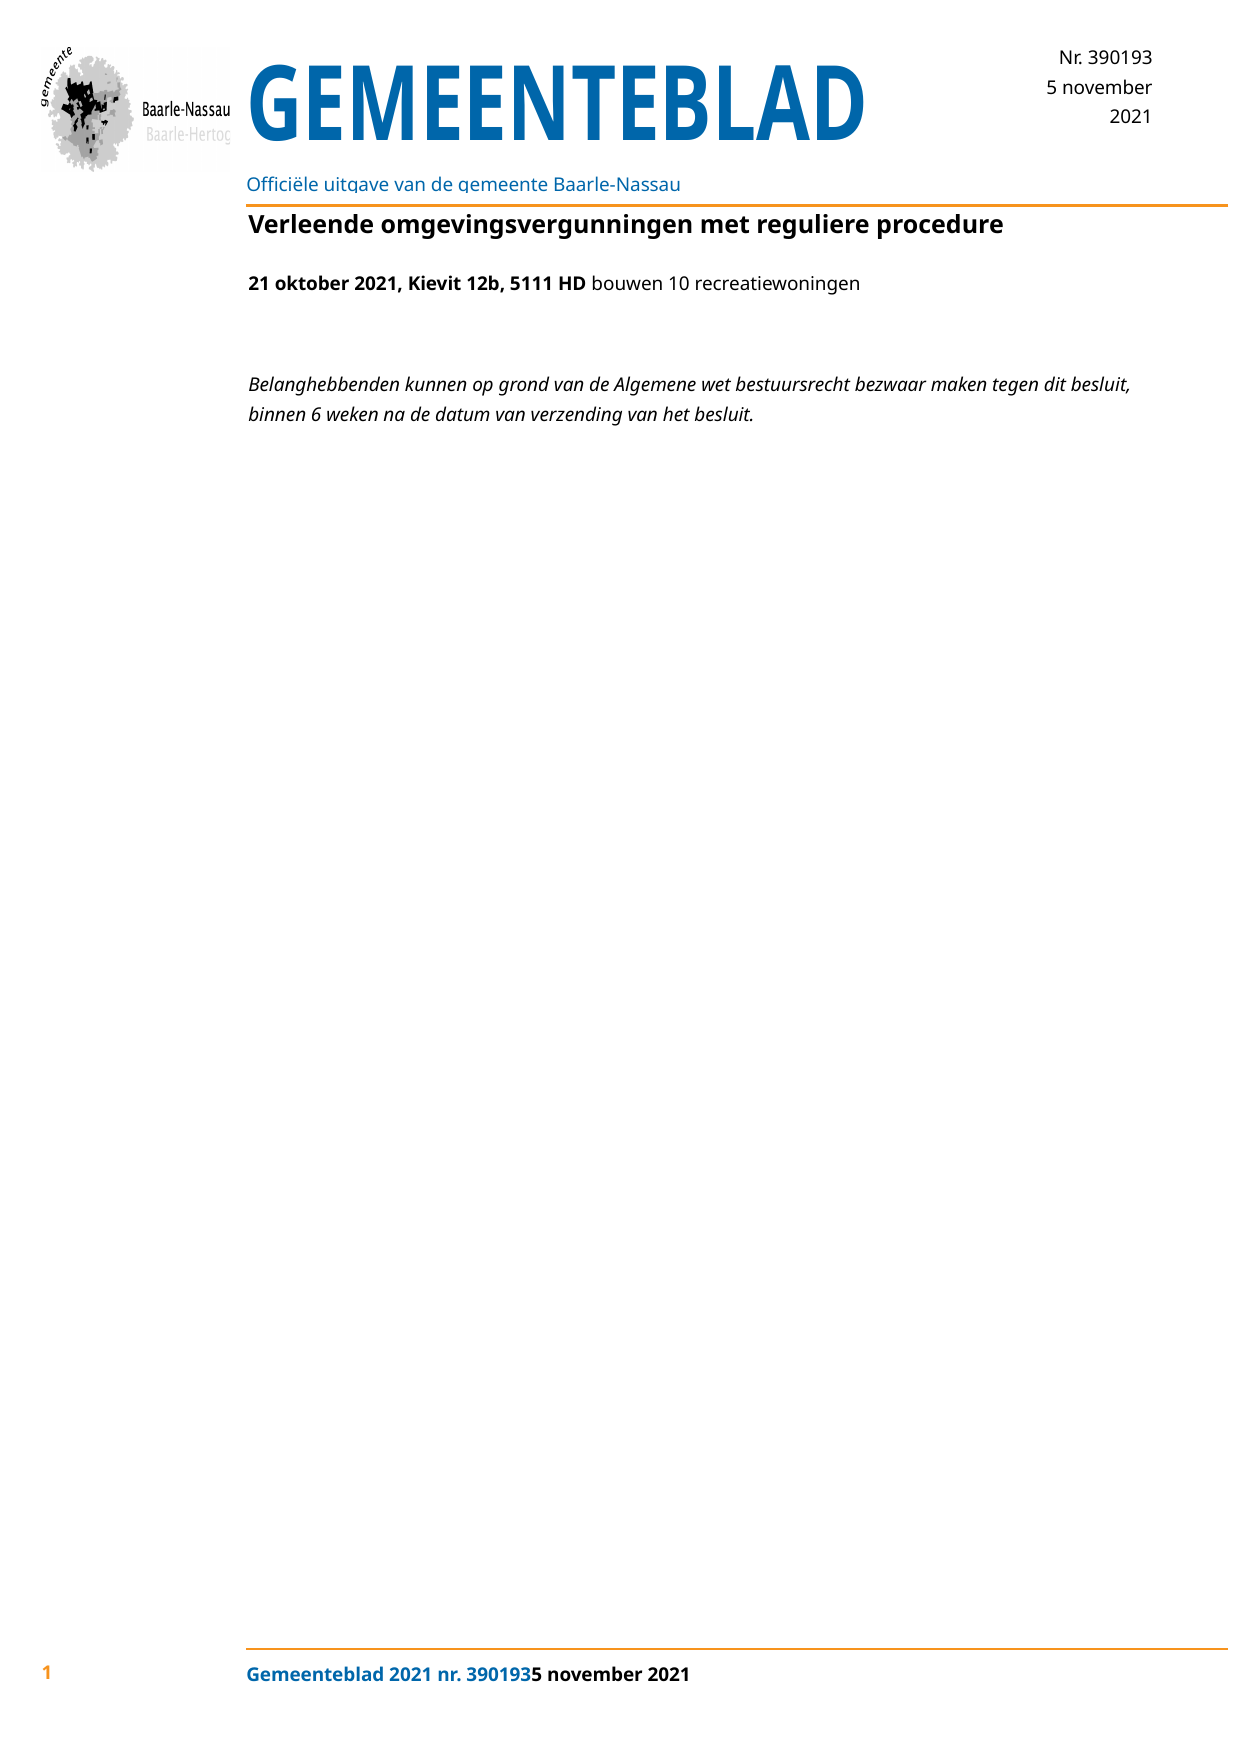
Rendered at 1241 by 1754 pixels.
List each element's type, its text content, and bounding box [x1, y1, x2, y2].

text Verleende omgevingsvergunningen met reguliere procedure [248, 207, 1152, 241]
text 21 oktober 2021, Kievit 12b, 5111 HD bouwen 10 recreatiewoningen [248, 270, 1152, 296]
picture [41, 47, 231, 172]
text Belanghebbenden kunnen op grond van de Algemene wet bestuursrecht bezwaar maken tegen dit besluit, binnen 6 weken na de datum van verzending van het besluit. [248, 371, 1152, 426]
